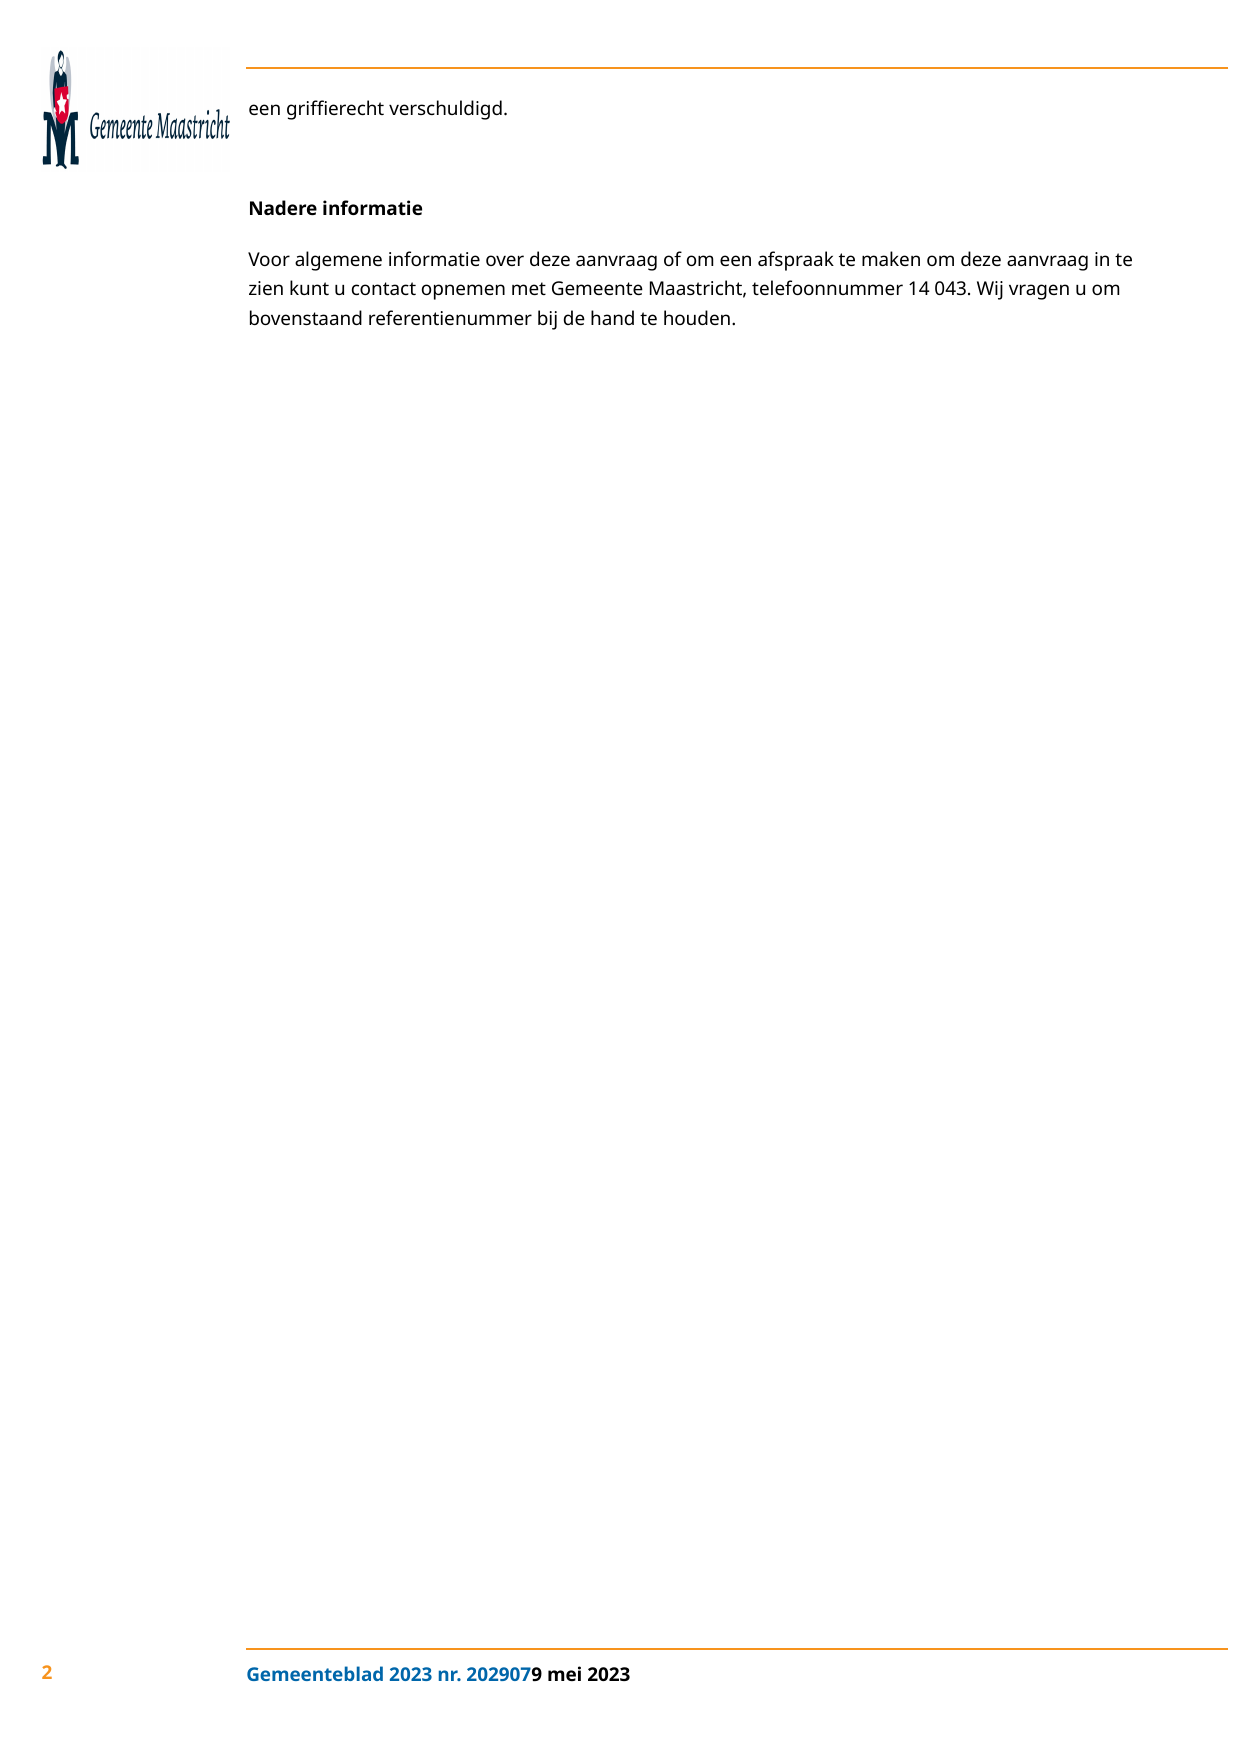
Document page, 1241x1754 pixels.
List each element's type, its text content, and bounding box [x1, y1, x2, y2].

text een griffierecht verschuldigd. [248, 95, 1152, 121]
text Nadere informatie [248, 196, 1152, 221]
text Voor algemene informatie over deze aanvraag of om een afspraak te maken om deze aanvraag in te zien kunt u contact opnemen met Gemeente Maastricht, telefoonnummer 14 043. Wij vragen u om bovenstaand referentienummer bij de hand te houden. [248, 246, 1152, 331]
picture [41, 47, 231, 172]
